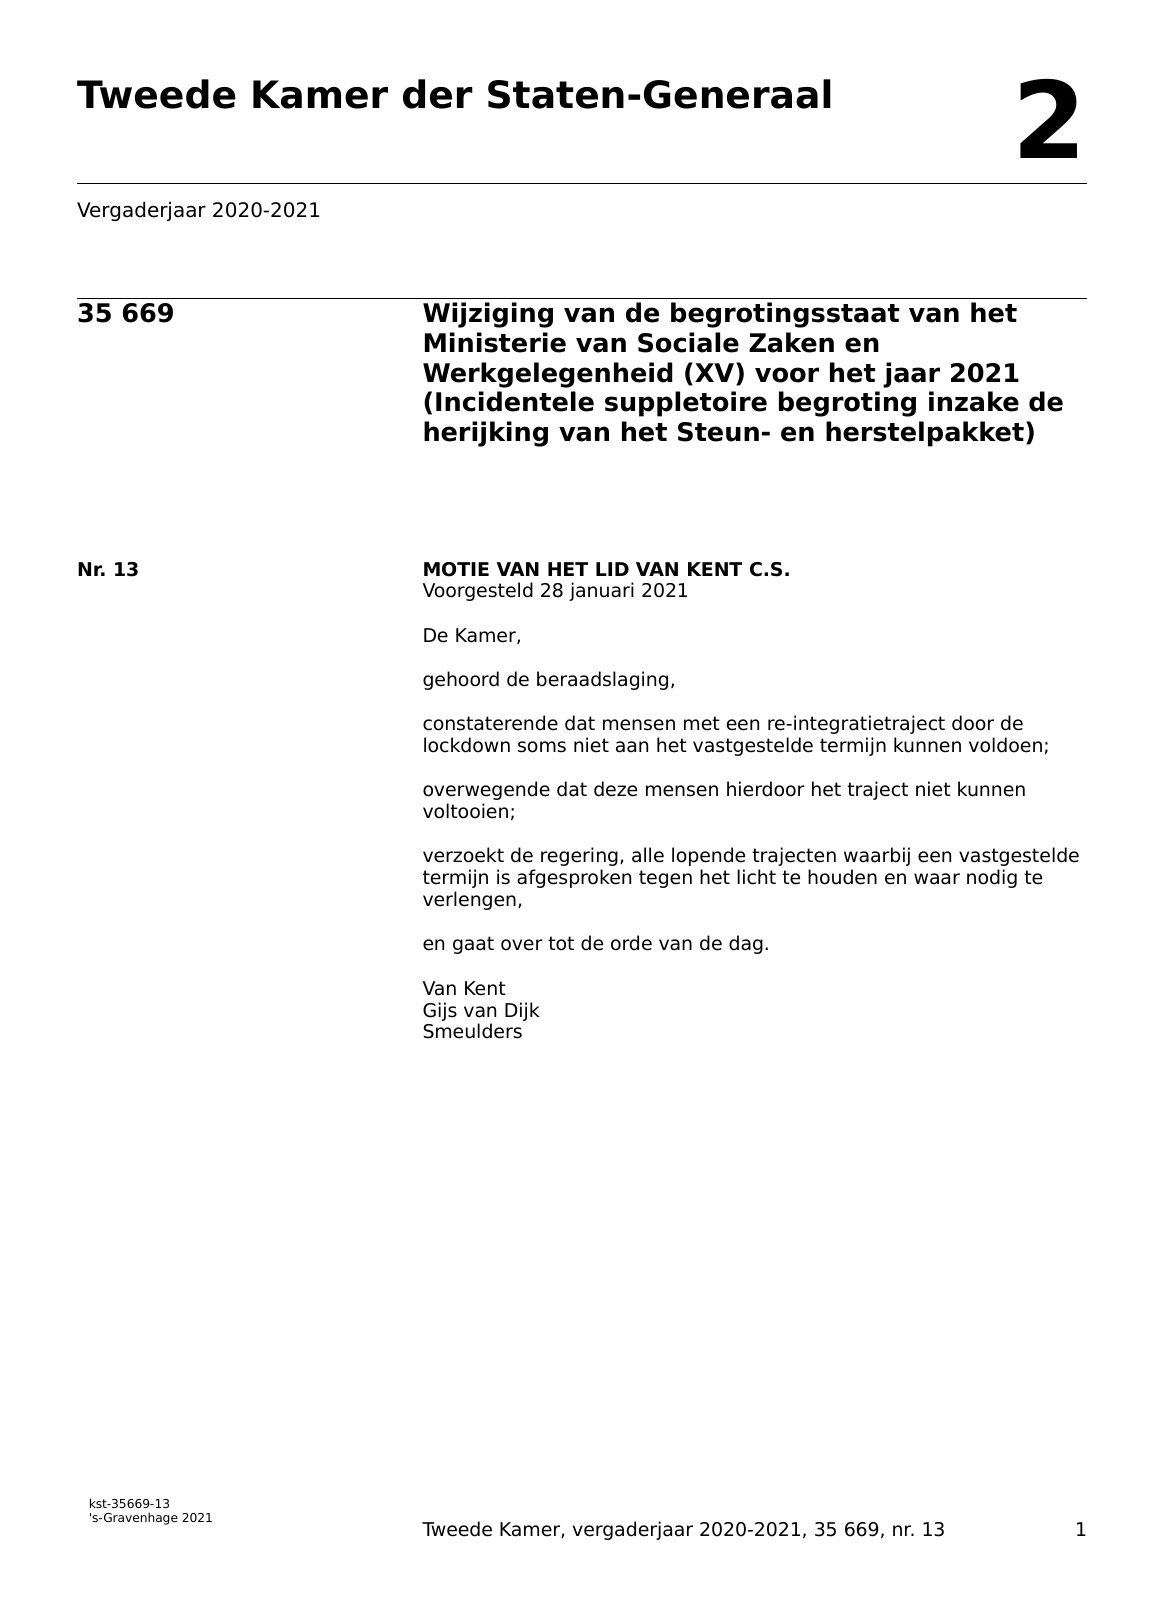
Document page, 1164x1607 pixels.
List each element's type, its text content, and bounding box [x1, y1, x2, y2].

text kst-35669-13 [88, 1497, 323, 1511]
subtitle 35 669 Wijziging van de begrotingsstaat van het Ministerie van Sociale Zaken en Werkgelegenheid (XV) voor het jaar 2021 (Incidentele suppletoire begroting inzake de herijking van het Steun- en herstelpakket) [77, 299, 1087, 447]
text verzoekt de regering, alle lopende trajecten waarbij een vastgestelde termijn is afgesproken tegen het licht te houden en waar nodig te verlengen, [422, 845, 1087, 911]
text De Kamer, [422, 624, 1087, 647]
text Voorgesteld 28 januari 2021 [422, 580, 1087, 602]
text Gijs van Dijk [422, 999, 1087, 1021]
subtitle Nr. 13 MOTIE VAN HET LID VAN KENT C.S. [77, 558, 1087, 580]
text constaterende dat mensen met een re-integratietraject door de lockdown soms niet aan het vastgestelde termijn kunnen voldoen; [422, 713, 1087, 757]
text 's-Gravenhage 2021 [88, 1511, 323, 1525]
text gehoord de beraadslaging, [422, 669, 1087, 691]
table_header 2 [886, 59, 1087, 183]
table_cell Vergaderjaar 2020-2021 [77, 184, 1087, 298]
text Van Kent [422, 977, 1087, 999]
text Smeulders [422, 1021, 1087, 1043]
table_header Tweede Kamer der Staten-Generaal [77, 59, 886, 183]
text en gaat over tot de orde van de dag. [422, 933, 1087, 955]
text overwegende dat deze mensen hierdoor het traject niet kunnen voltooien; [422, 779, 1087, 823]
